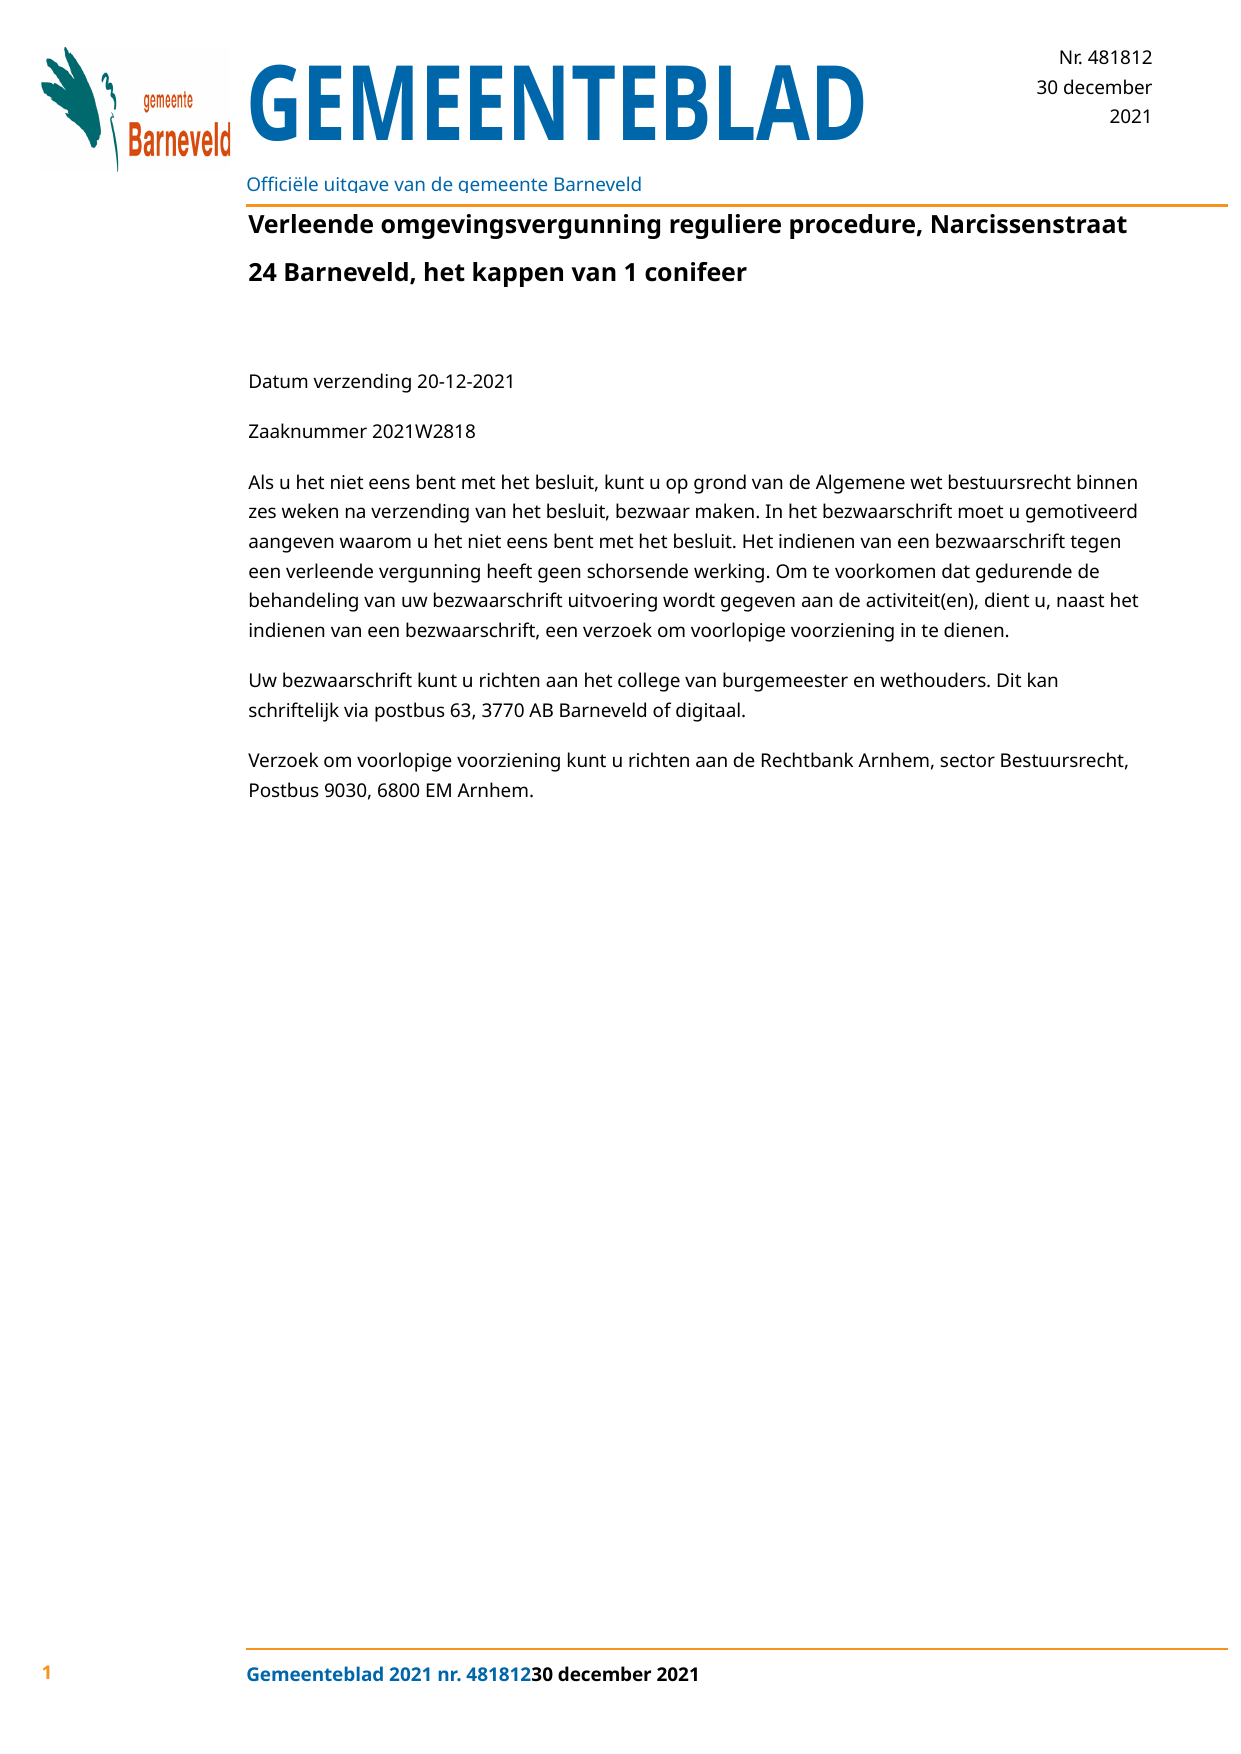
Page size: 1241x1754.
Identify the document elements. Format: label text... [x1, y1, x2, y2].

text Als u het niet eens bent met het besluit, kunt u op grond van de Algemene wet bestuursrecht binnen zes weken na verzending van het besluit, bezwaar maken. In het bezwaarschrift moet u gemotiveerd aangeven waarom u het niet eens bent met het besluit. Het indienen van een bezwaarschrift tegen een verleende vergunning heeft geen schorsende werking. Om te voorkomen dat gedurende de behandeling van uw bezwaarschrift uitvoering wordt gegeven aan de activiteit(en), dient u, naast het indienen van een bezwaarschrift, een verzoek om voorlopige voorziening in te dienen. [248, 469, 1152, 643]
text Zaaknummer 2021W2818 [248, 419, 1152, 444]
text Uw bezwaarschrift kunt u richten aan het college van burgemeester en wethouders. Dit kan schriftelijk via postbus 63, 3770 AB Barneveld of digitaal. [248, 667, 1152, 723]
text Datum verzending 20-12-2021 [248, 368, 1152, 394]
text Verzoek om voorlopige voorziening kunt u richten aan de Rechtbank Arnhem, sector Bestuursrecht, Postbus 9030, 6800 EM Arnhem. [248, 747, 1152, 803]
text Verleende omgevingsvergunning reguliere procedure, Narcissenstraat 24 Barneveld, het kappen van 1 conifeer [248, 207, 1152, 288]
picture [41, 47, 231, 172]
